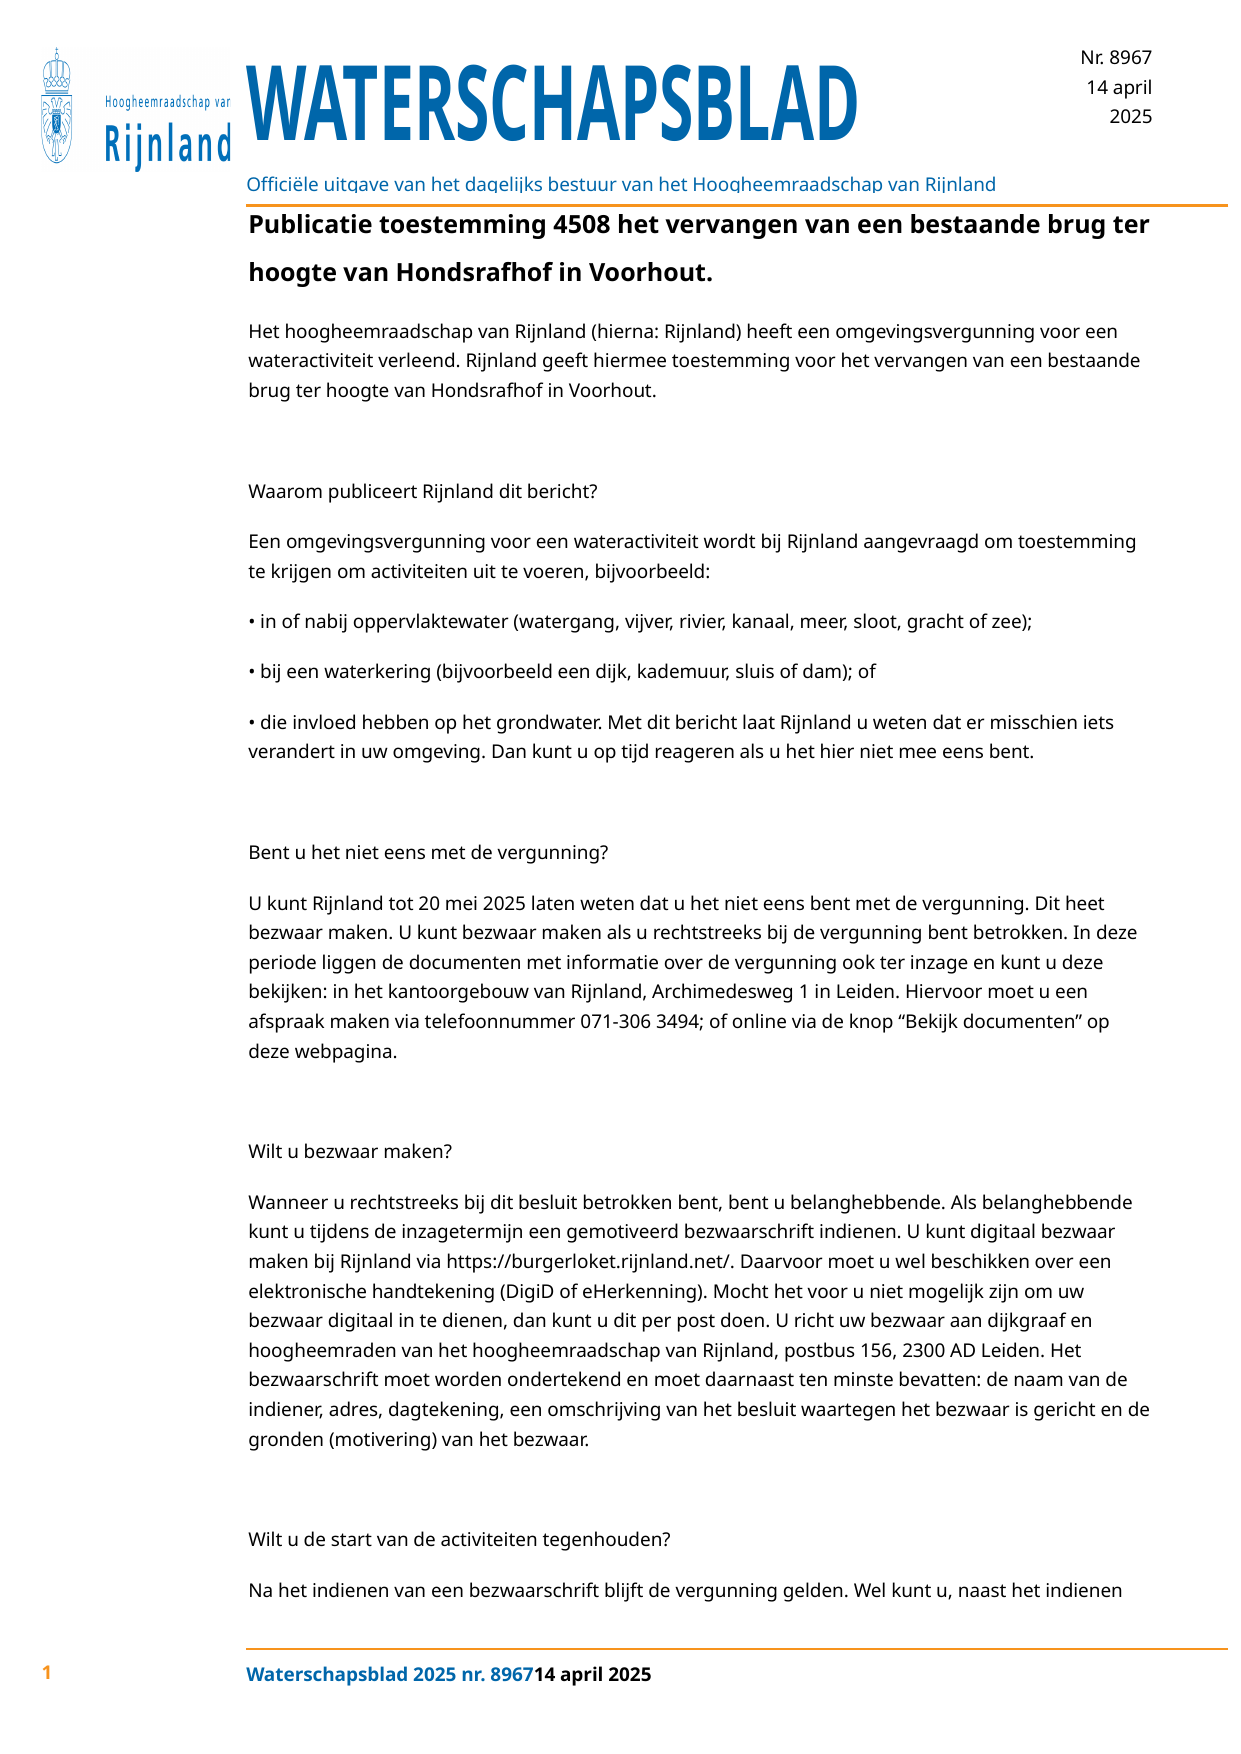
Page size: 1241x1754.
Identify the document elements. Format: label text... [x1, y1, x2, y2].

text • die invloed hebben op het grondwater. Met dit bericht laat Rijnland u weten dat er misschien iets verandert in uw omgeving. Dan kunt u op tijd reageren als u het hier niet mee eens bent. [248, 709, 1152, 764]
text Na het indienen van een bezwaarschrift blijft de vergunning gelden. Wel kunt u, naast het indienen [248, 1577, 1152, 1603]
text Een omgevingsvergunning voor een wateractiviteit wordt bij Rijnland aangevraagd om toestemming te krijgen om activiteiten uit te voeren, bijvoorbeeld: [248, 528, 1152, 584]
text Publicatie toestemming 4508 het vervangen van een bestaande brug ter hoogte van Hondsrafhof in Voorhout. [248, 207, 1152, 288]
text U kunt Rijnland tot 20 mei 2025 laten weten dat u het niet eens bent met de vergunning. Dit heet bezwaar maken. U kunt bezwaar maken als u rechtstreeks bij de vergunning bent betrokken. In deze periode liggen de documenten met informatie over de vergunning ook ter inzage en kunt u deze bekijken: in het kantoorgebouw van Rijnland, Archimedesweg 1 in Leiden. Hiervoor moet u een afspraak maken via telefoonnummer 071-306 3494; of online via de knop “Bekijk documenten” op deze webpagina. [248, 890, 1152, 1064]
text Het hoogheemraadschap van Rijnland (hierna: Rijnland) heeft een omgevingsvergunning voor een wateractiviteit verleend. Rijnland geeft hiermee toestemming voor het vervangen van een bestaande brug ter hoogte van Hondsrafhof in Voorhout. [248, 318, 1152, 403]
text Wilt u de start van de activiteiten tegenhouden? [248, 1527, 1152, 1552]
text Waarom publiceert Rijnland dit bericht? [248, 478, 1152, 504]
text Bent u het niet eens met de vergunning? [248, 839, 1152, 865]
text • in of nabij oppervlaktewater (watergang, vijver, rivier, kanaal, meer, sloot, gracht of zee); [248, 608, 1152, 634]
text • bij een waterkering (bijvoorbeeld een dijk, kademuur, sluis of dam); of [248, 659, 1152, 684]
text Wanneer u rechtstreeks bij dit besluit betrokken bent, bent u belanghebbende. Als belanghebbende kunt u tijdens de inzagetermijn een gemotiveerd bezwaarschrift indienen. U kunt digitaal bezwaar maken bij Rijnland via https://burgerloket.rijnland.net/. Daarvoor moet u wel beschikken over een elektronische handtekening (DigiD of eHerkenning). Mocht het voor u niet mogelijk zijn om uw bezwaar digitaal in te dienen, dan kunt u dit per post doen. U richt uw bezwaar aan dijkgraaf en hoogheemraden van het hoogheemraadschap van Rijnland, postbus 156, 2300 AD Leiden. Het bezwaarschrift moet worden ondertekend en moet daarnaast ten minste bevatten: de naam van de indiener, adres, dagtekening, een omschrijving van het besluit waartegen het bezwaar is gericht en de gronden (motivering) van het bezwaar. [248, 1189, 1152, 1452]
picture [41, 47, 231, 172]
text Wilt u bezwaar maken? [248, 1139, 1152, 1164]
